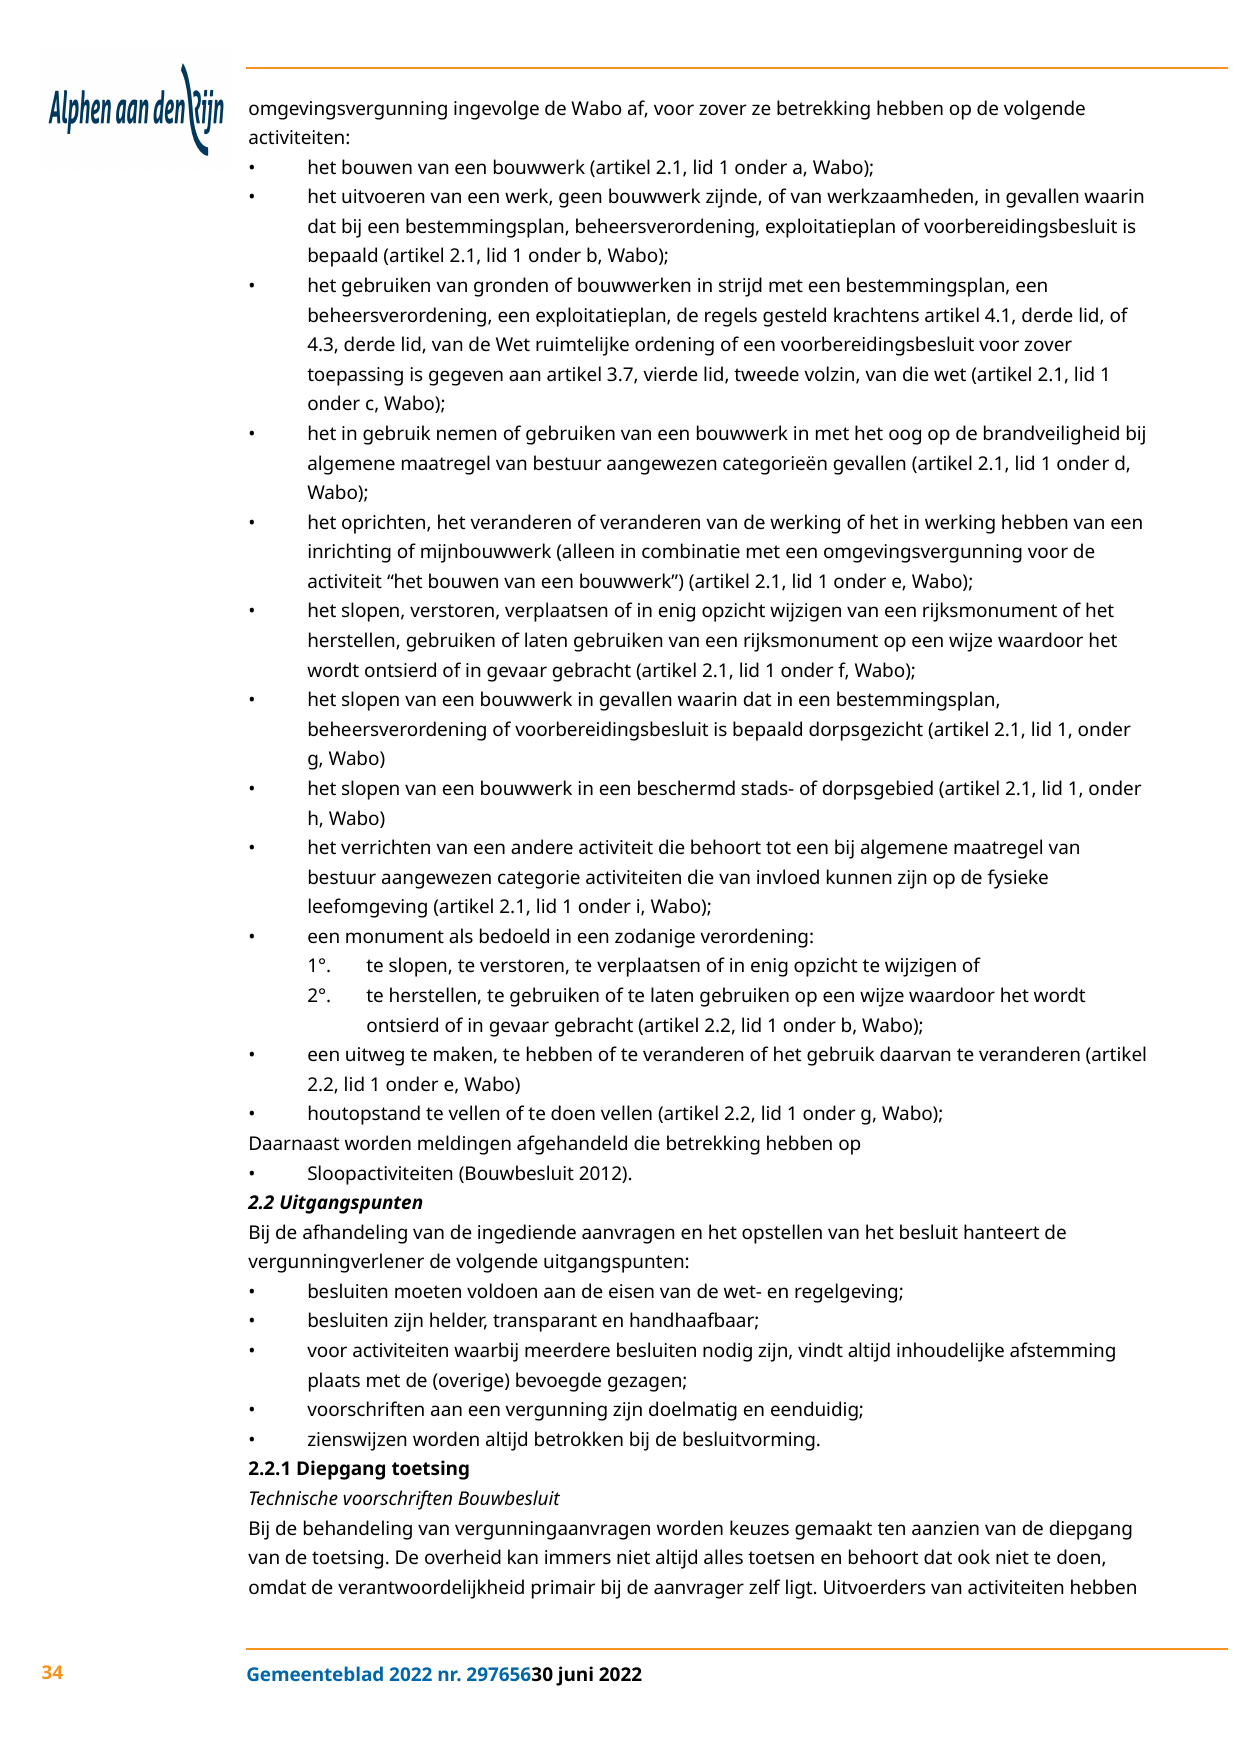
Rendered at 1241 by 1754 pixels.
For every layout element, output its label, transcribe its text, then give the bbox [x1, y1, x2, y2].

text Bij de afhandeling van de ingediende aanvragen en het opstellen van het besluit hanteert de vergunningverlener de volgende uitgangspunten: [248, 1219, 1152, 1274]
list een uitweg te maken, te hebben of te veranderen of het gebruik daarvan te veranderen (artikel 2.2, lid 1 onder e, Wabo) [248, 1041, 1152, 1097]
text 2.2.1 Diepgang toetsing [248, 1456, 1152, 1481]
text Bij de behandeling van vergunningaanvragen worden keuzes gemaakt ten aanzien van de diepgang van de toetsing. De overheid kan immers niet altijd alles toetsen en behoort dat ook niet te doen, omdat de verantwoordelijkheid primair bij de aanvrager zelf ligt. Uitvoerders van activiteiten hebben [248, 1515, 1152, 1600]
list het uitvoeren van een werk, geen bouwwerk zijnde, of van werkzaamheden, in gevallen waarin dat bij een bestemmingsplan, beheersverordening, exploitatieplan of voorbereidingsbesluit is bepaald (artikel 2.1, lid 1 onder b, Wabo); [248, 183, 1152, 268]
list Sloopactiviteiten (Bouwbesluit 2012). [248, 1160, 1152, 1186]
list te slopen, te verstoren, te verplaatsen of in enig opzicht te wijzigen of [307, 953, 1152, 978]
list het oprichten, het veranderen of veranderen van de werking of het in werking hebben van een inrichting of mijnbouwwerk (alleen in combinatie met een omgevingsvergunning voor de activiteit “het bouwen van een bouwwerk”) (artikel 2.1, lid 1 onder e, Wabo); [248, 509, 1152, 594]
picture [41, 47, 231, 172]
text 2.2 Uitgangspunten [248, 1189, 1152, 1215]
list houtopstand te vellen of te doen vellen (artikel 2.2, lid 1 onder g, Wabo); [248, 1101, 1152, 1126]
list het gebruiken van gronden of bouwwerken in strijd met een bestemmingsplan, een beheersverordening, een exploitatieplan, de regels gesteld krachtens artikel 4.1, derde lid, of 4.3, derde lid, van de Wet ruimtelijke ordening of een voorbereidingsbesluit voor zover toepassing is gegeven aan artikel 3.7, vierde lid, tweede volzin, van die wet (artikel 2.1, lid 1 onder c, Wabo); [248, 272, 1152, 416]
text Technische voorschriften Bouwbesluit [248, 1485, 1152, 1511]
list voor activiteiten waarbij meerdere besluiten nodig zijn, vindt altijd inhoudelijke afstemming plaats met de (overige) bevoegde gezagen; [248, 1337, 1152, 1393]
list besluiten zijn helder, transparant en handhaafbaar; [248, 1308, 1152, 1333]
list het in gebruik nemen of gebruiken van een bouwwerk in met het oog op de brandveiligheid bij algemene maatregel van bestuur aangewezen categorieën gevallen (artikel 2.1, lid 1 onder d, Wabo); [248, 420, 1152, 505]
list het verrichten van een andere activiteit die behoort tot een bij algemene maatregel van bestuur aangewezen categorie activiteiten die van invloed kunnen zijn op de fysieke leefomgeving (artikel 2.1, lid 1 onder i, Wabo); [248, 834, 1152, 919]
list het slopen, verstoren, verplaatsen of in enig opzicht wijzigen van een rijksmonument of het herstellen, gebruiken of laten gebruiken van een rijksmonument op een wijze waardoor het wordt ontsierd of in gevaar gebracht (artikel 2.1, lid 1 onder f, Wabo); [248, 598, 1152, 683]
text Daarnaast worden meldingen afgehandeld die betrekking hebben op [248, 1130, 1152, 1156]
list besluiten moeten voldoen aan de eisen van de wet- en regelgeving; [248, 1278, 1152, 1304]
list zienswijzen worden altijd betrokken bij de besluitvorming. [248, 1426, 1152, 1452]
text omgevingsvergunning ingevolge de Wabo af, voor zover ze betrekking hebben op de volgende activiteiten: [248, 95, 1152, 150]
list het slopen van een bouwwerk in een beschermd stads- of dorpsgebied (artikel 2.1, lid 1, onder h, Wabo) [248, 775, 1152, 831]
list het slopen van een bouwwerk in gevallen waarin dat in een bestemmingsplan, beheersverordening of voorbereidingsbesluit is bepaald dorpsgezicht (artikel 2.1, lid 1, onder g, Wabo) [248, 686, 1152, 771]
list het bouwen van een bouwwerk (artikel 2.1, lid 1 onder a, Wabo); [248, 154, 1152, 180]
list een monument als bedoeld in een zodanige verordening: [248, 923, 1152, 949]
list te herstellen, te gebruiken of te laten gebruiken op een wijze waardoor het wordt ontsierd of in gevaar gebracht (artikel 2.2, lid 1 onder b, Wabo); [307, 982, 1152, 1038]
list voorschriften aan een vergunning zijn doelmatig en eenduidig; [248, 1396, 1152, 1422]
